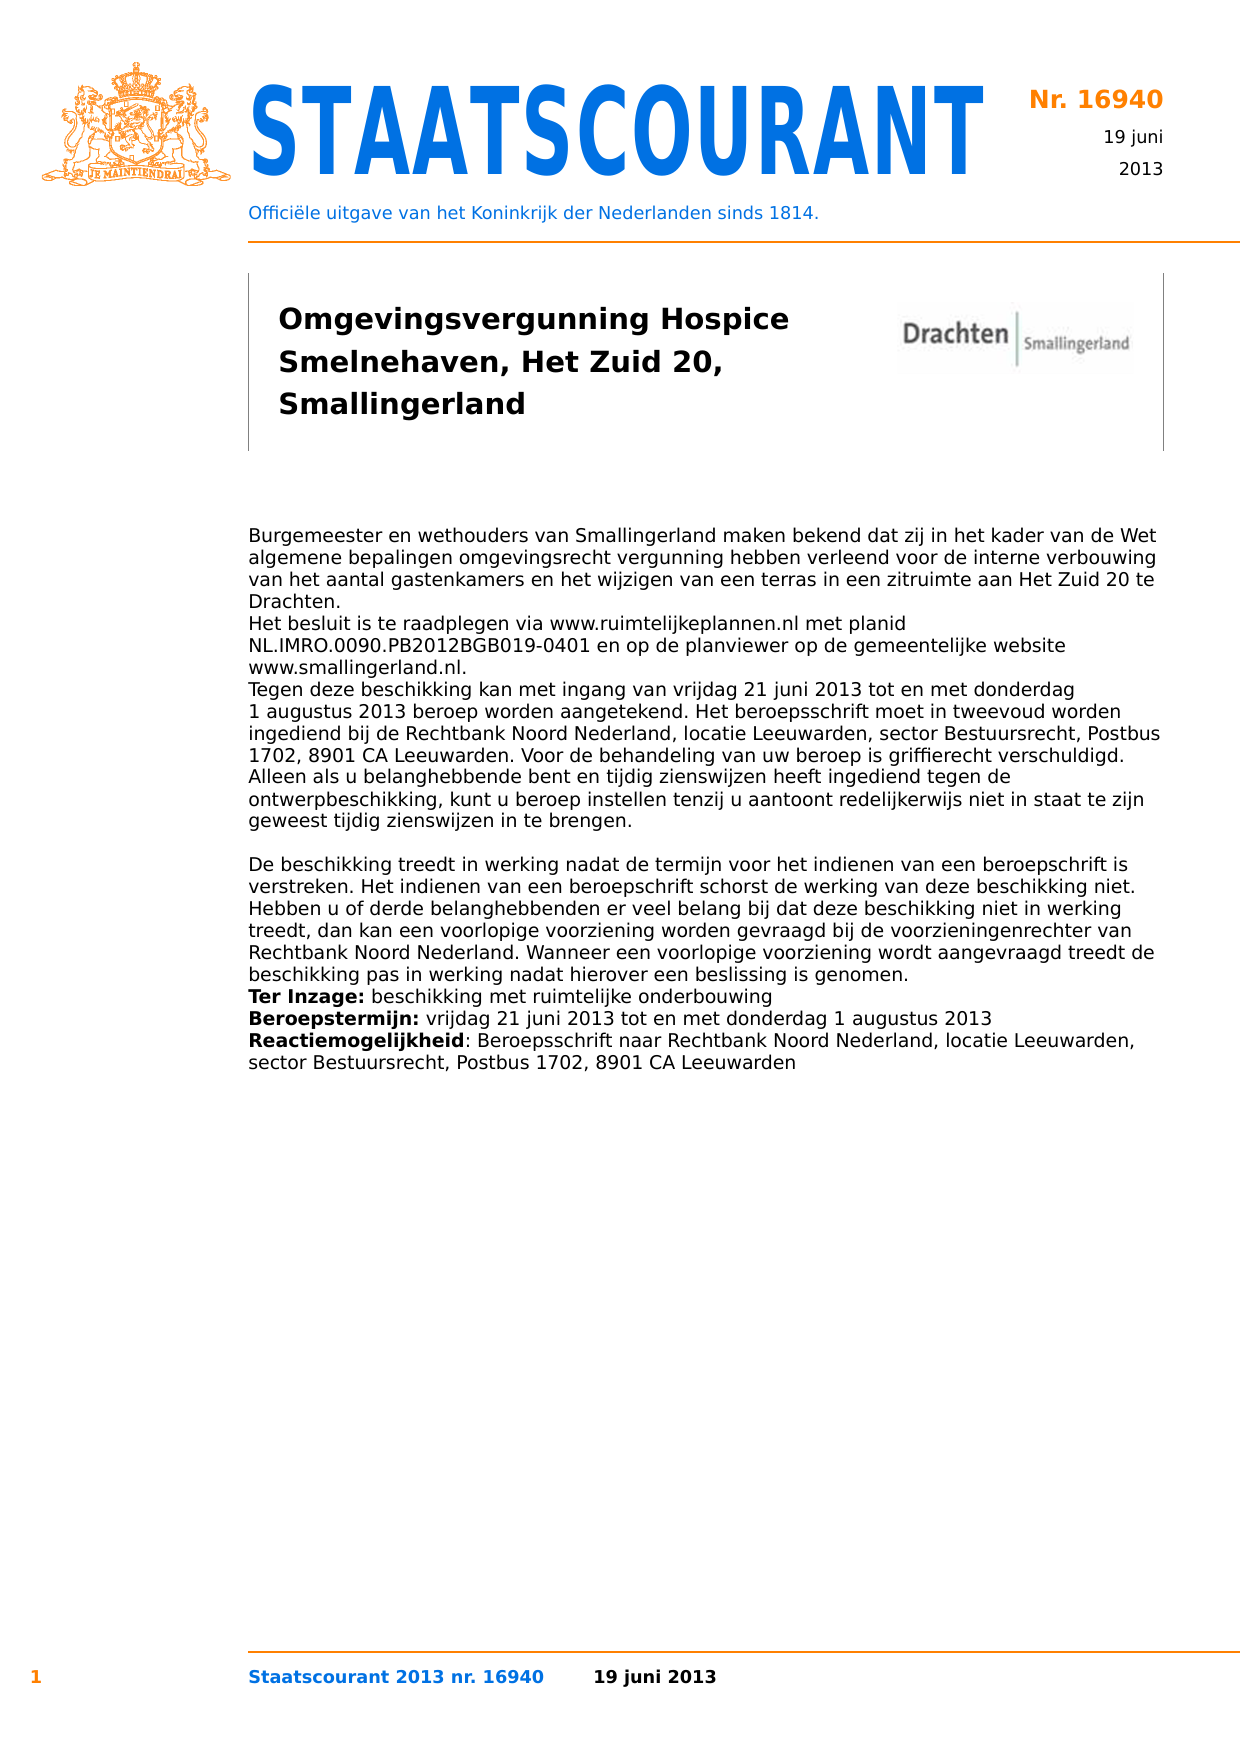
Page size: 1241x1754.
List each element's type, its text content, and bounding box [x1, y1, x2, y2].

text Het besluit is te raadplegen via www.ruimtelijkeplannen.nl met planid NL.IMRO.0090.PB2012BGB019-0401 en op de planviewer op de gemeentelijke website www.smallingerland.nl. [248, 613, 1163, 678]
text Beroepstermijn: vrijdag 21 juni 2013 tot en met donderdag 1 augustus 2013 [248, 1008, 1163, 1030]
table_header [25, 62, 248, 241]
text Tegen deze beschikking kan met ingang van vrijdag 21 juni 2013 tot en met donderdag 1 augustus 2013 beroep worden aangetekend. Het beroepsschrift moet in tweevoud worden ingediend bij de Rechtbank Noord Nederland, locatie Leeuwarden, sector Bestuursrecht, Postbus 1702, 8901 CA Leeuwarden. Voor de behandeling van uw beroep is griffierecht verschuldigd. [248, 678, 1163, 766]
picture [897, 302, 1134, 374]
text Reactiemogelijkheid: Beroepsschrift naar Rechtbank Noord Nederland, locatie Leeuwarden, sector Bestuursrecht, Postbus 1702, 8901 CA Leeuwarden [248, 1030, 1163, 1074]
table_header STAATSCOURANT [248, 62, 998, 203]
text Ter Inzage: beschikking met ruimtelijke onderbouwing [248, 986, 1163, 1008]
picture [41, 62, 231, 186]
text De beschikking treedt in werking nadat de termijn voor het indienen van een beroepschrift is verstreken. Het indienen van een beroepschrift schorst de werking van deze beschikking niet. Hebben u of derde belanghebbenden er veel belang bij dat deze beschikking niet in werking treedt, dan kan een voorlopige voorziening worden gevraagd bij de voorzieningenrechter van Rechtbank Noord Nederland. Wanneer een voorlopige voorziening wordt aangevraagd treedt de beschikking pas in werking nadat hierover een beslissing is genomen. [248, 854, 1163, 986]
subtitle Omgevingsvergunning Hospice Smelnehaven, Het Zuid 20, Smallingerland [249, 273, 1163, 451]
text Alleen als u belanghebbende bent en tijdig zienswijzen heeft ingediend tegen de ontwerpbeschikking, kunt u beroep instellen tenzij u aantoont redelijkerwijs niet in staat te zijn geweest tijdig zienswijzen in te brengen. [248, 766, 1163, 832]
text Burgemeester en wethouders van Smallingerland maken bekend dat zij in het kader van de Wet algemene bepalingen omgevingsrecht vergunning hebben verleend voor de interne verbouwing van het aantal gastenkamers en het wijzigen van een terras in een zitruimte aan Het Zuid 20 te Drachten. [248, 525, 1163, 613]
table_cell Officiële uitgave van het Koninkrijk der Nederlanden sinds 1814. [248, 203, 1240, 241]
table_cell 19 juni [998, 121, 1240, 153]
table_header Nr. 16940 [998, 62, 1240, 121]
table_cell 2013 [998, 153, 1240, 203]
